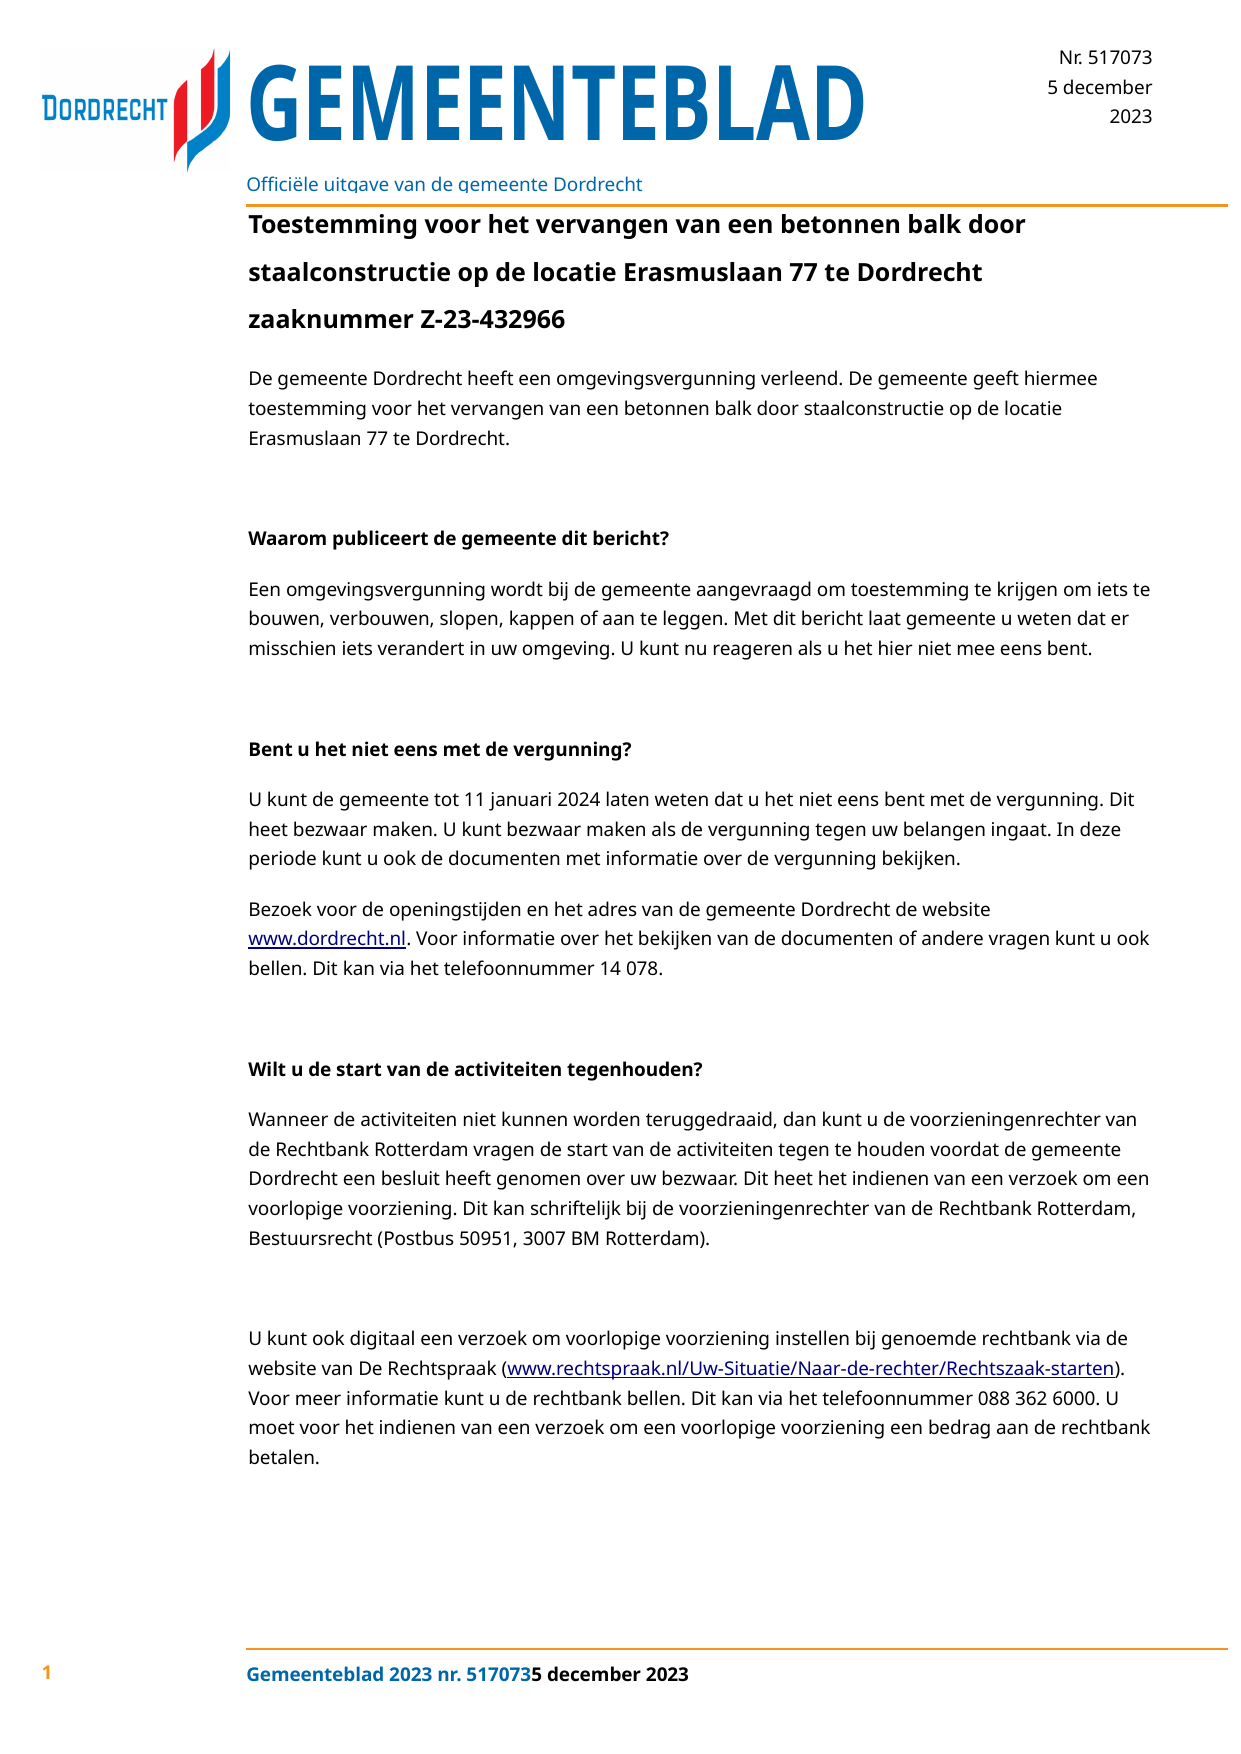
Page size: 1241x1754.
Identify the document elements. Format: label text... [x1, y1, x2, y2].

text Wanneer de activiteiten niet kunnen worden teruggedraaid, dan kunt u de voorzieningenrechter van de Rechtbank Rotterdam vragen de start van de activiteiten tegen te houden voordat de gemeente Dordrecht een besluit heeft genomen over uw bezwaar. Dit heet het indienen van een verzoek om een voorlopige voorziening. Dit kan schriftelijk bij de voorzieningenrechter van de Rechtbank Rotterdam, Bestuursrecht (Postbus 50951, 3007 BM Rotterdam). [248, 1106, 1152, 1250]
text Wilt u de start van de activiteiten tegenhouden? [248, 1056, 1152, 1082]
text Een omgevingsvergunning wordt bij de gemeente aangevraagd om toestemming te krijgen om iets te bouwen, verbouwen, slopen, kappen of aan te leggen. Met dit bericht laat gemeente u weten dat er misschien iets verandert in uw omgeving. U kunt nu reageren als u het hier niet mee eens bent. [248, 576, 1152, 661]
text Waarom publiceert de gemeente dit bericht? [248, 526, 1152, 551]
text U kunt ook digitaal een verzoek om voorlopige voorziening instellen bij genoemde rechtbank via de website van De Rechtspraak (www.rechtspraak.nl/Uw-Situatie/Naar-de-rechter/Rechtszaak-starten). Voor meer informatie kunt u de rechtbank bellen. Dit kan via het telefoonnummer 088 362 6000. U moet voor het indienen van een verzoek om een voorlopige voorziening een bedrag aan de rechtbank betalen. [248, 1326, 1152, 1469]
picture [41, 47, 231, 172]
text U kunt de gemeente tot 11 januari 2024 laten weten dat u het niet eens bent met de vergunning. Dit heet bezwaar maken. U kunt bezwaar maken als de vergunning tegen uw belangen ingaat. In deze periode kunt u ook de documenten met informatie over de vergunning bekijken. [248, 786, 1152, 871]
text Bezoek voor de openingstijden en het adres van de gemeente Dordrecht de website www.dordrecht.nl. Voor informatie over het bekijken van de documenten of andere vragen kunt u ook bellen. Dit kan via het telefoonnummer 14 078. [248, 896, 1152, 981]
text De gemeente Dordrecht heeft een omgevingsvergunning verleend. De gemeente geeft hiermee toestemming voor het vervangen van een betonnen balk door staalconstructie op de locatie Erasmuslaan 77 te Dordrecht. [248, 366, 1152, 450]
text Toestemming voor het vervangen van een betonnen balk door staalconstructie op de locatie Erasmuslaan 77 te Dordrecht zaaknummer Z-23-432966 [248, 207, 1152, 336]
text Bent u het niet eens met de vergunning? [248, 736, 1152, 762]
